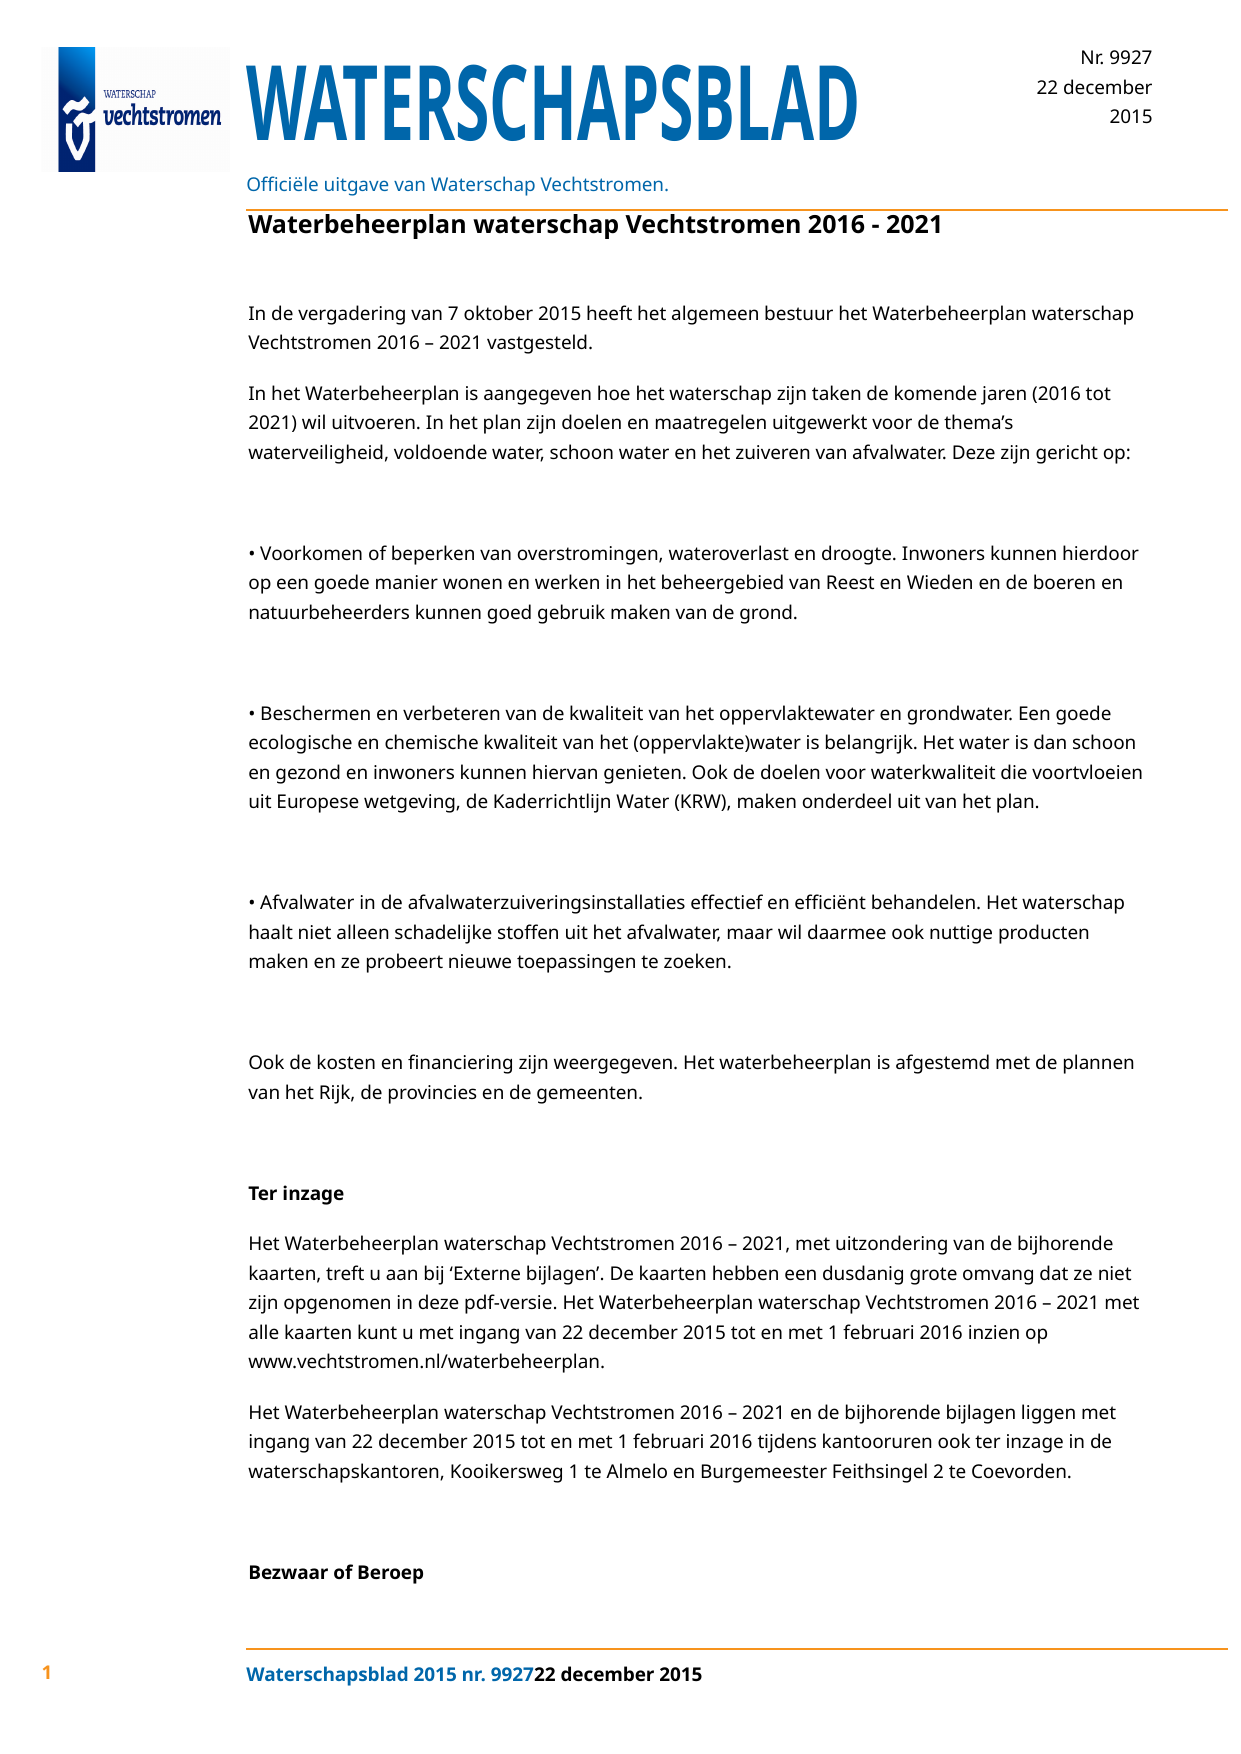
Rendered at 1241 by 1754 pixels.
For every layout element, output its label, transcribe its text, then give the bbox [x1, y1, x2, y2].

text Ter inzage [248, 1180, 1152, 1206]
picture [41, 47, 231, 172]
text Waterbeheerplan waterschap Vechtstromen 2016 - 2021 [248, 211, 1152, 241]
text • Beschermen en verbeteren van de kwaliteit van het oppervlaktewater en grondwater. Een goede ecologische en chemische kwaliteit van het (oppervlakte)water is belangrijk. Het water is dan schoon en gezond en inwoners kunnen hiervan genieten. Ook de doelen voor waterkwaliteit die voortvloeien uit Europese wetgeving, de Kaderrichtlijn Water (KRW), maken onderdeel uit van het plan. [248, 700, 1152, 814]
text Het Waterbeheerplan waterschap Vechtstromen 2016 – 2021 en de bijhorende bijlagen liggen met ingang van 22 december 2015 tot en met 1 februari 2016 tijdens kantooruren ook ter inzage in de waterschapskantoren, Kooikersweg 1 te Almelo en Burgemeester Feithsingel 2 te Coevorden. [248, 1399, 1152, 1484]
text • Voorkomen of beperken van overstromingen, wateroverlast en droogte. Inwoners kunnen hierdoor op een goede manier wonen en werken in het beheergebied van Reest en Wieden en de boeren en natuurbeheerders kunnen goed gebruik maken van de grond. [248, 540, 1152, 625]
text Het Waterbeheerplan waterschap Vechtstromen 2016 – 2021, met uitzondering van de bijhorende kaarten, treft u aan bij ‘Externe bijlagen’. De kaarten hebben een dusdanig grote omvang dat ze niet zijn opgenomen in deze pdf-versie. Het Waterbeheerplan waterschap Vechtstromen 2016 – 2021 met alle kaarten kunt u met ingang van 22 december 2015 tot en met 1 februari 2016 inzien op www.vechtstromen.nl/waterbeheerplan. [248, 1230, 1152, 1374]
text • Afvalwater in de afvalwaterzuiveringsinstallaties effectief en efficiënt behandelen. Het waterschap haalt niet alleen schadelijke stoffen uit het afvalwater, maar wil daarmee ook nuttige producten maken en ze probeert nieuwe toepassingen te zoeken. [248, 889, 1152, 974]
text In de vergadering van 7 oktober 2015 heeft het algemeen bestuur het Waterbeheerplan waterschap Vechtstromen 2016 – 2021 vastgesteld. [248, 300, 1152, 355]
text Bezwaar of Beroep [248, 1559, 1152, 1585]
text In het Waterbeheerplan is aangegeven hoe het waterschap zijn taken de komende jaren (2016 tot 2021) wil uitvoeren. In het plan zijn doelen en maatregelen uitgewerkt voor de thema’s waterveiligheid, voldoende water, schoon water en het zuiveren van afvalwater. Deze zijn gericht op: [248, 380, 1152, 465]
text Ook de kosten en financiering zijn weergegeven. Het waterbeheerplan is afgestemd met de plannen van het Rijk, de provincies en de gemeenten. [248, 1049, 1152, 1105]
